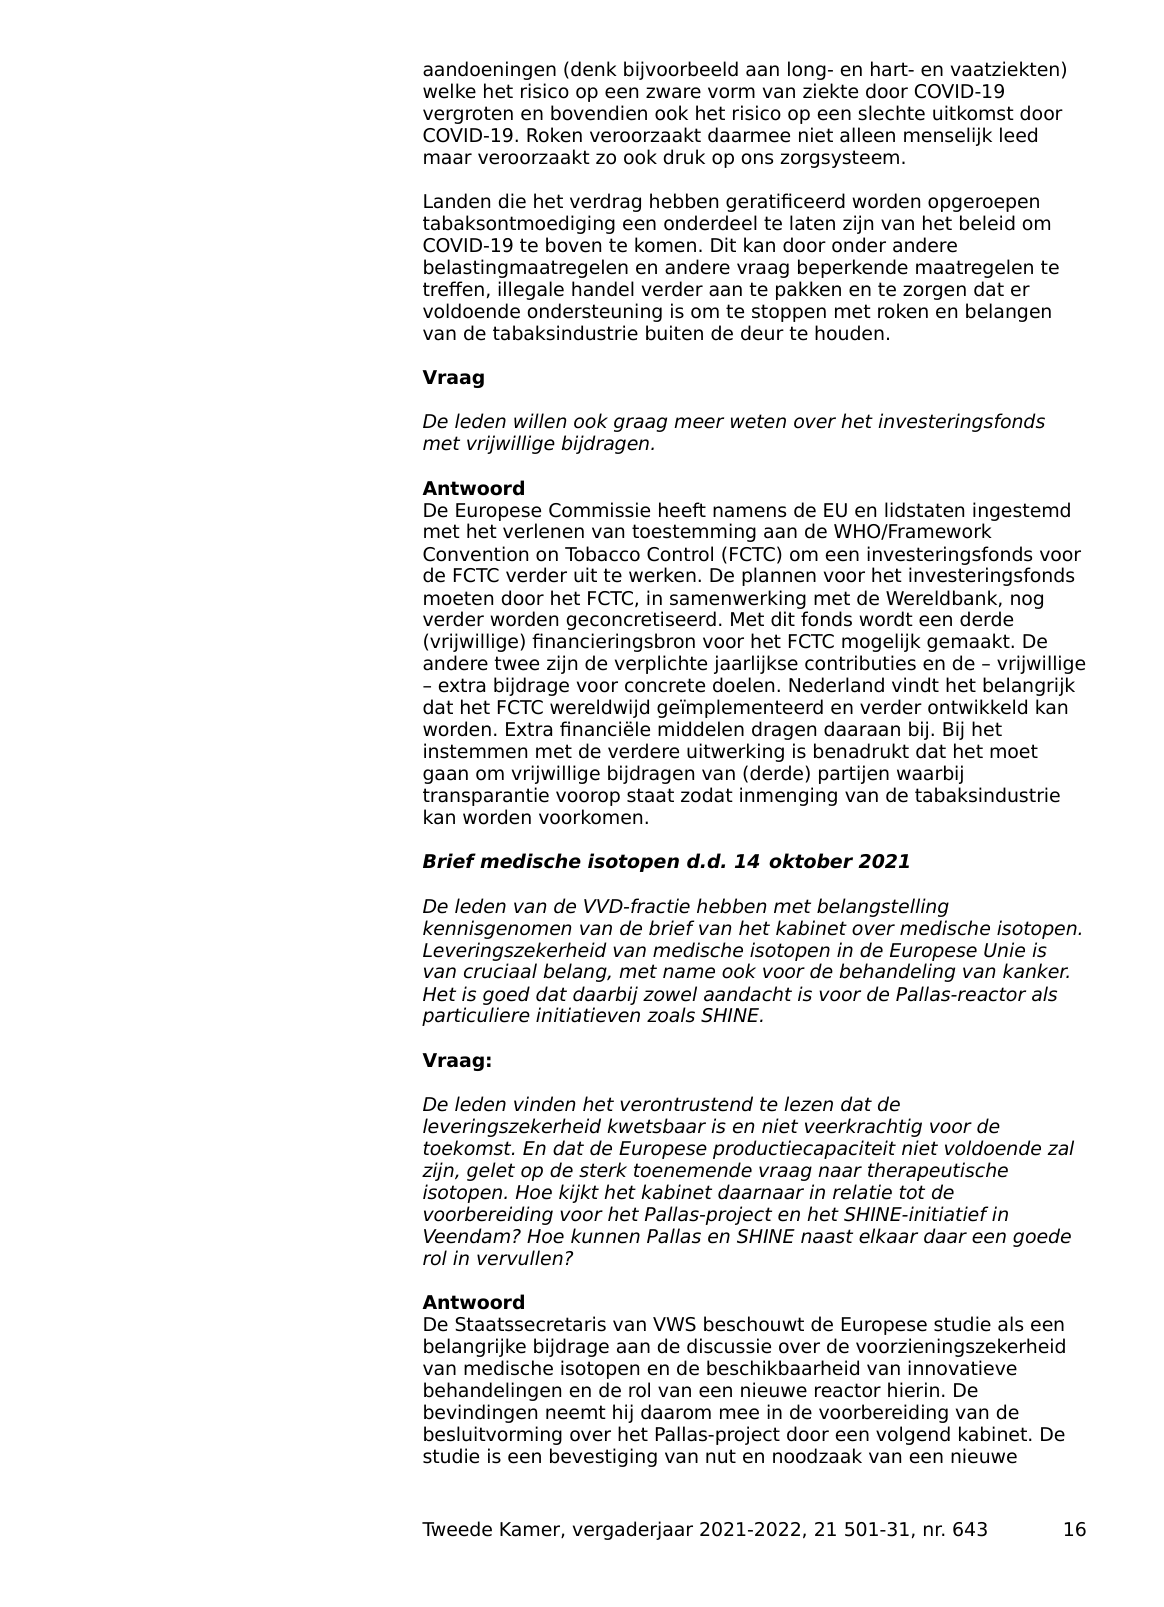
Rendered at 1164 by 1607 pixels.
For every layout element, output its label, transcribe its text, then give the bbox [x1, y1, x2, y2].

text De leden vinden het verontrustend te lezen dat de leveringszekerheid kwetsbaar is en niet veerkrachtig voor de toekomst. En dat de Europese productiecapaciteit niet voldoende zal zijn, gelet op de sterk toenemende vraag naar therapeutische isotopen. Hoe kijkt het kabinet daarnaar in relatie tot de voorbereiding voor het Pallas-project en het SHINE-initiatief in Veendam? Hoe kunnen Pallas en SHINE naast elkaar daar een goede rol in vervullen? [422, 1094, 1087, 1269]
text De leden van de VVD-fractie hebben met belangstelling kennisgenomen van de brief van het kabinet over medische isotopen. Leveringszekerheid van medische isotopen in de Europese Unie is van cruciaal belang, met name ook voor de behandeling van kanker. Het is goed dat daarbij zowel aandacht is voor de Pallas-reactor als particuliere initiatieven zoals SHINE. [422, 896, 1087, 1027]
text Landen die het verdrag hebben geratificeerd worden opgeroepen tabaksontmoediging een onderdeel te laten zijn van het beleid om COVID-19 te boven te komen. Dit kan door onder andere belastingmaatregelen en andere vraag beperkende maatregelen te treffen, illegale handel verder aan te pakken en te zorgen dat er voldoende ondersteuning is om te stoppen met roken en belangen van de tabaksindustrie buiten de deur te houden. [422, 191, 1087, 345]
subtitle Brief medische isotopen d.d. 14 oktober 2021 [422, 851, 1087, 873]
subtitle Vraag: [422, 1049, 1087, 1072]
text De leden willen ook graag meer weten over het investeringsfonds met vrijwillige bijdragen. [422, 411, 1087, 455]
subtitle Vraag [422, 367, 1087, 389]
text aandoeningen (denk bijvoorbeeld aan long- en hart- en vaatziekten) welke het risico op een zware vorm van ziekte door COVID-19 vergroten en bovendien ook het risico op een slechte uitkomst door COVID-19. Roken veroorzaakt daarmee niet alleen menselijk leed maar veroorzaakt zo ook druk op ons zorgsysteem. [422, 59, 1087, 169]
text De Staatssecretaris van VWS beschouwt de Europese studie als een belangrijke bijdrage aan de discussie over de voorzieningszekerheid van medische isotopen en de beschikbaarheid van innovatieve behandelingen en de rol van een nieuwe reactor hierin. De bevindingen neemt hij daarom mee in de voorbereiding van de besluitvorming over het Pallas-project door een volgend kabinet. De studie is een bevestiging van nut en noodzaak van een nieuwe [422, 1314, 1087, 1468]
subtitle Antwoord [422, 1292, 1087, 1314]
subtitle Antwoord [422, 477, 1087, 499]
text De Europese Commissie heeft namens de EU en lidstaten ingestemd met het verlenen van toestemming aan de WHO/Framework Convention on Tobacco Control (FCTC) om een investeringsfonds voor de FCTC verder uit te werken. De plannen voor het investeringsfonds moeten door het FCTC, in samenwerking met de Wereldbank, nog verder worden geconcretiseerd. Met dit fonds wordt een derde (vrijwillige) financieringsbron voor het FCTC mogelijk gemaakt. De andere twee zijn de verplichte jaarlijkse contributies en de – vrijwillige – extra bijdrage voor concrete doelen. Nederland vindt het belangrijk dat het FCTC wereldwijd geïmplementeerd en verder ontwikkeld kan worden. Extra financiële middelen dragen daaraan bij. Bij het instemmen met de verdere uitwerking is benadrukt dat het moet gaan om vrijwillige bijdragen van (derde) partijen waarbij transparantie voorop staat zodat inmenging van de tabaksindustrie kan worden voorkomen. [422, 499, 1087, 829]
